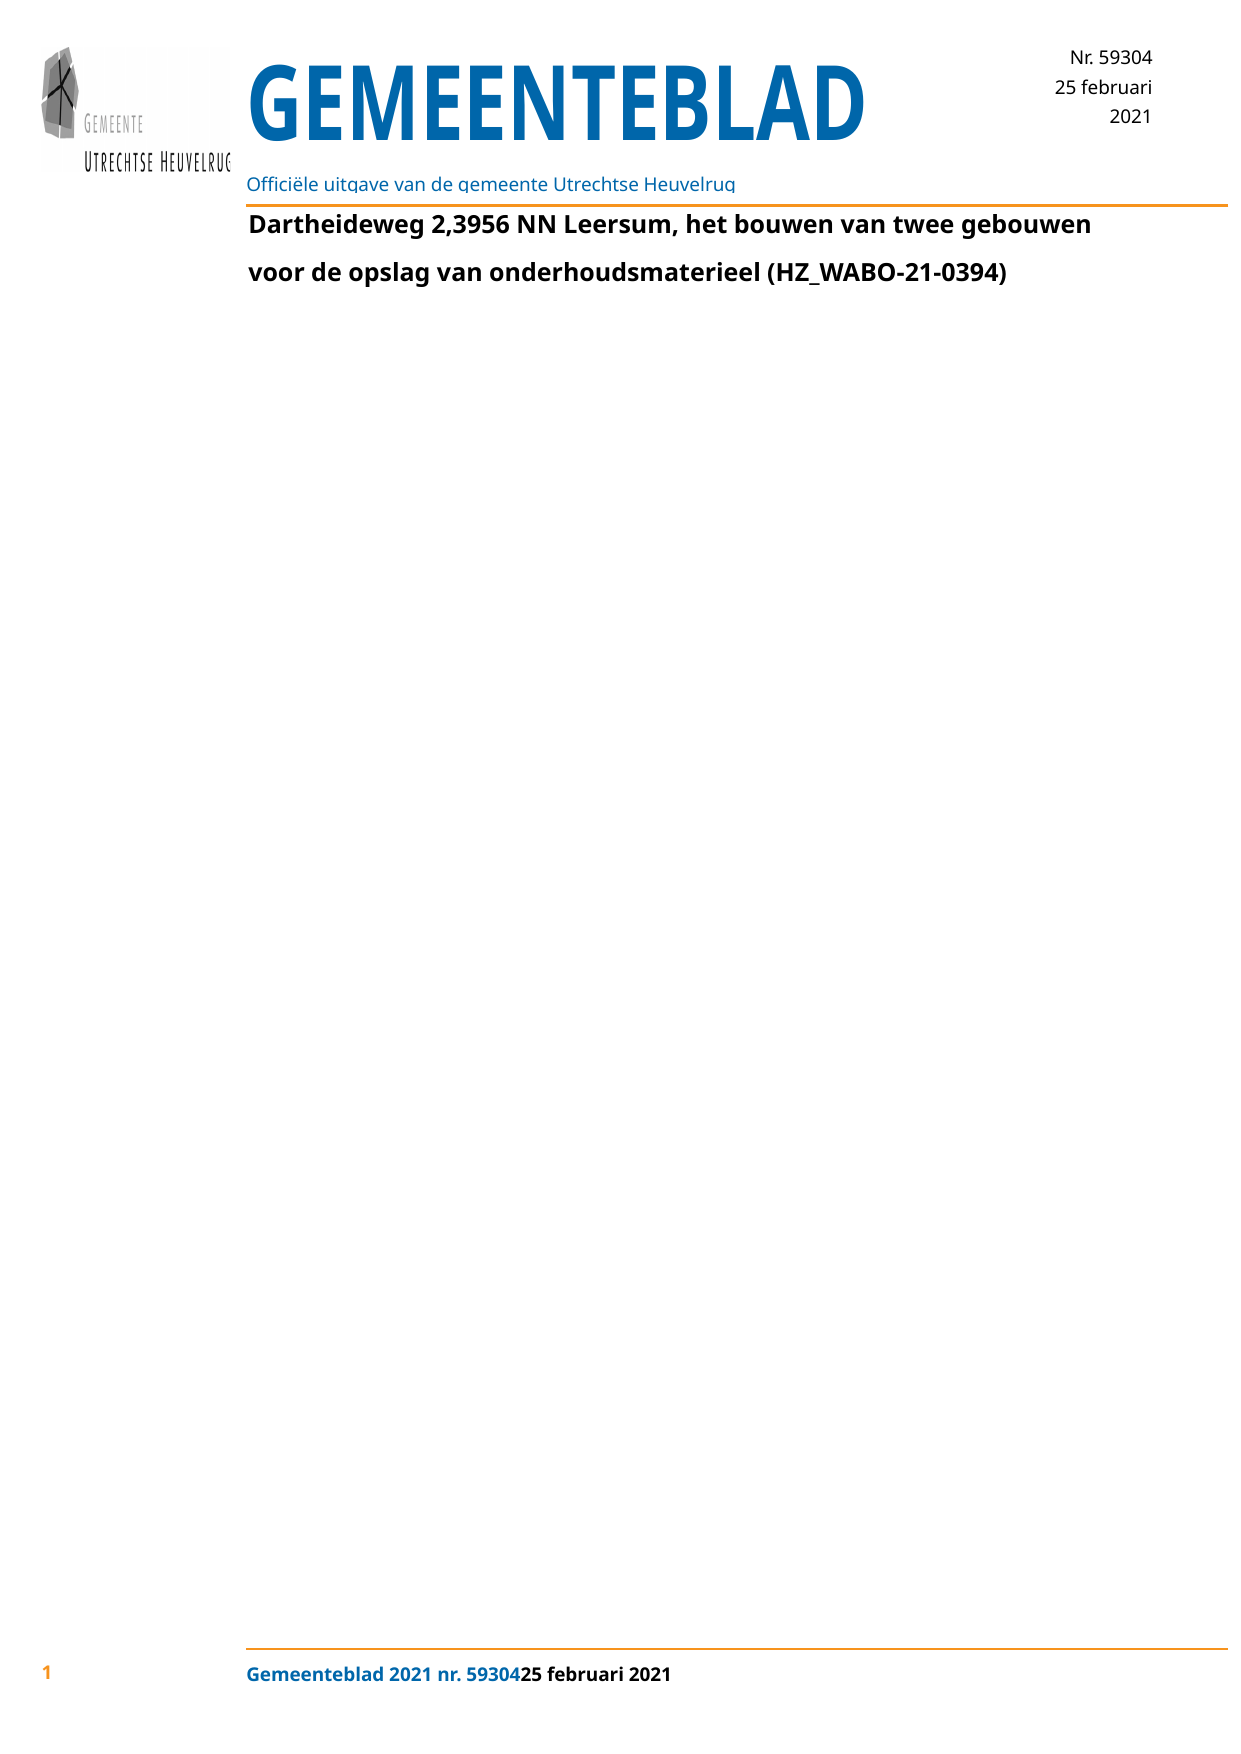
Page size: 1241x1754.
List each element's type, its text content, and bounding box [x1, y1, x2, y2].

text Dartheideweg 2,3956 NN Leersum, het bouwen van twee gebouwen voor de opslag van onderhoudsmaterieel (HZ_WABO-21-0394) [248, 207, 1152, 288]
picture [41, 47, 231, 172]
